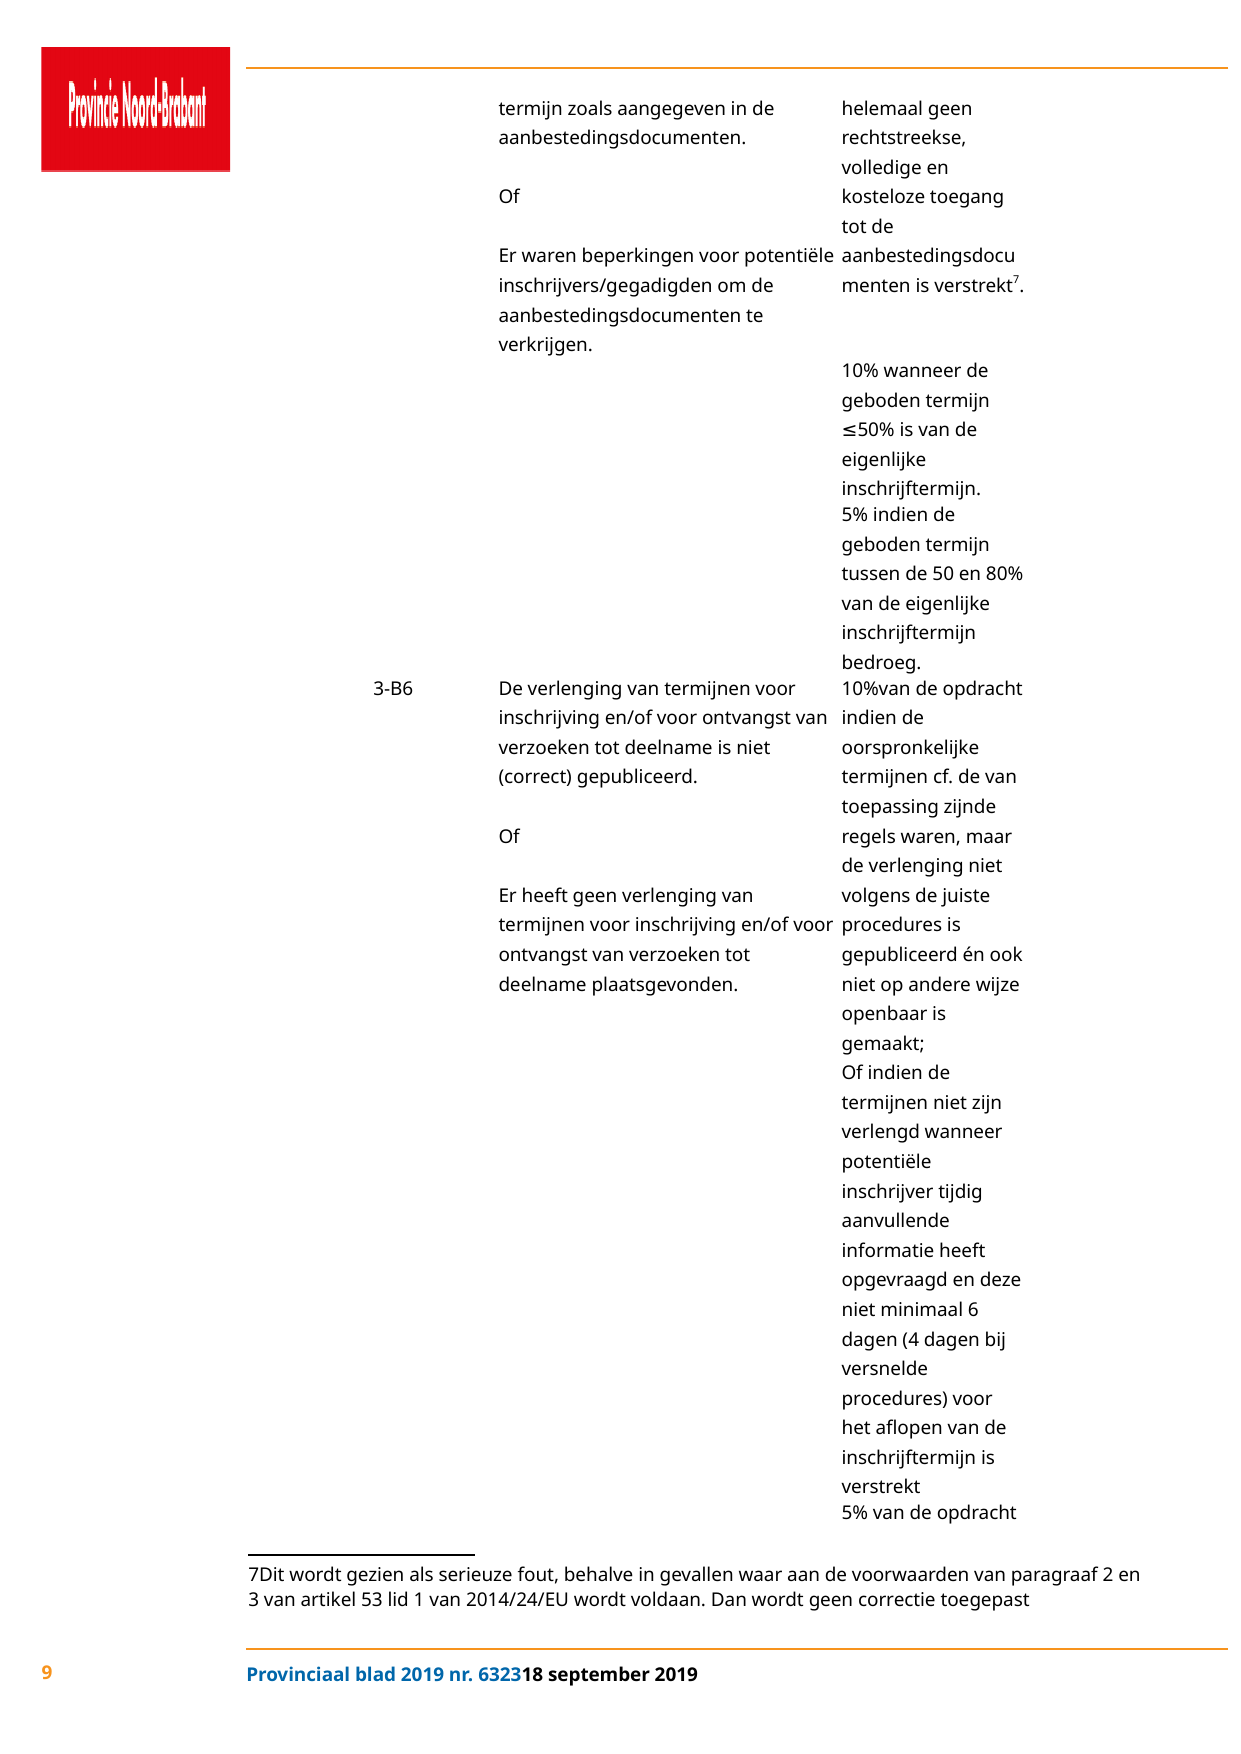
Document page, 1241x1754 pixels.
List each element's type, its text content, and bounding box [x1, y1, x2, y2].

table_cell [1026, 675, 1152, 1499]
table_cell [373, 357, 498, 501]
table_cell [498, 1499, 841, 1525]
picture [41, 47, 231, 172]
table_cell 5% van de opdracht [841, 1499, 1026, 1525]
table_cell [1026, 357, 1152, 501]
table_cell 3-B6 [373, 675, 498, 1499]
table_cell helemaal geen rechtstreekse, volledige en kosteloze toegang tot de aanbestedingsdocumenten is verstrekt. [841, 95, 1026, 357]
table_cell [248, 501, 373, 675]
table_cell [248, 675, 373, 1499]
table_cell [373, 95, 498, 357]
table_cell termijn zoals aangegeven in de aanbestedingsdocumenten. Of Er waren beperkingen voor potentiële inschrijvers/gegadigden om de aanbestedingsdocumenten te verkrijgen. [498, 95, 841, 357]
table_cell [373, 501, 498, 675]
table_cell [498, 357, 841, 501]
table_cell [248, 1499, 373, 1525]
table_cell [248, 357, 373, 501]
table_cell [1026, 1499, 1152, 1525]
table_cell 10%van de opdracht indien de oorspronkelijke termijnen cf. de van toepassing zijnde regels waren, maar de verlenging niet volgens de juiste procedures is gepubliceerd én ook niet op andere wijze openbaar is gemaakt; Of indien de termijnen niet zijn verlengd wanneer potentiële inschrijver tijdig aanvullende informatie heeft opgevraagd en deze niet minimaal 6 dagen (4 dagen bij versnelde procedures) voor het aflopen van de inschrijftermijn is verstrekt [841, 675, 1026, 1499]
table_cell [248, 95, 373, 357]
table_cell 10% wanneer de geboden termijn ≤50% is van de eigenlijke inschrijftermijn. [841, 357, 1026, 501]
table_cell De verlenging van termijnen voor inschrijving en/of voor ontvangst van verzoeken tot deelname is niet (correct) gepubliceerd. Of Er heeft geen verlenging van termijnen voor inschrijving en/of voor ontvangst van verzoeken tot deelname plaatsgevonden. [498, 675, 841, 1499]
table_cell [1026, 95, 1152, 357]
table_cell [498, 501, 841, 675]
table_cell [1026, 501, 1152, 675]
table_cell [373, 1499, 498, 1525]
table_cell 5% indien de geboden termijn tussen de 50 en 80% van de eigenlijke inschrijftermijn bedroeg. [841, 501, 1026, 675]
